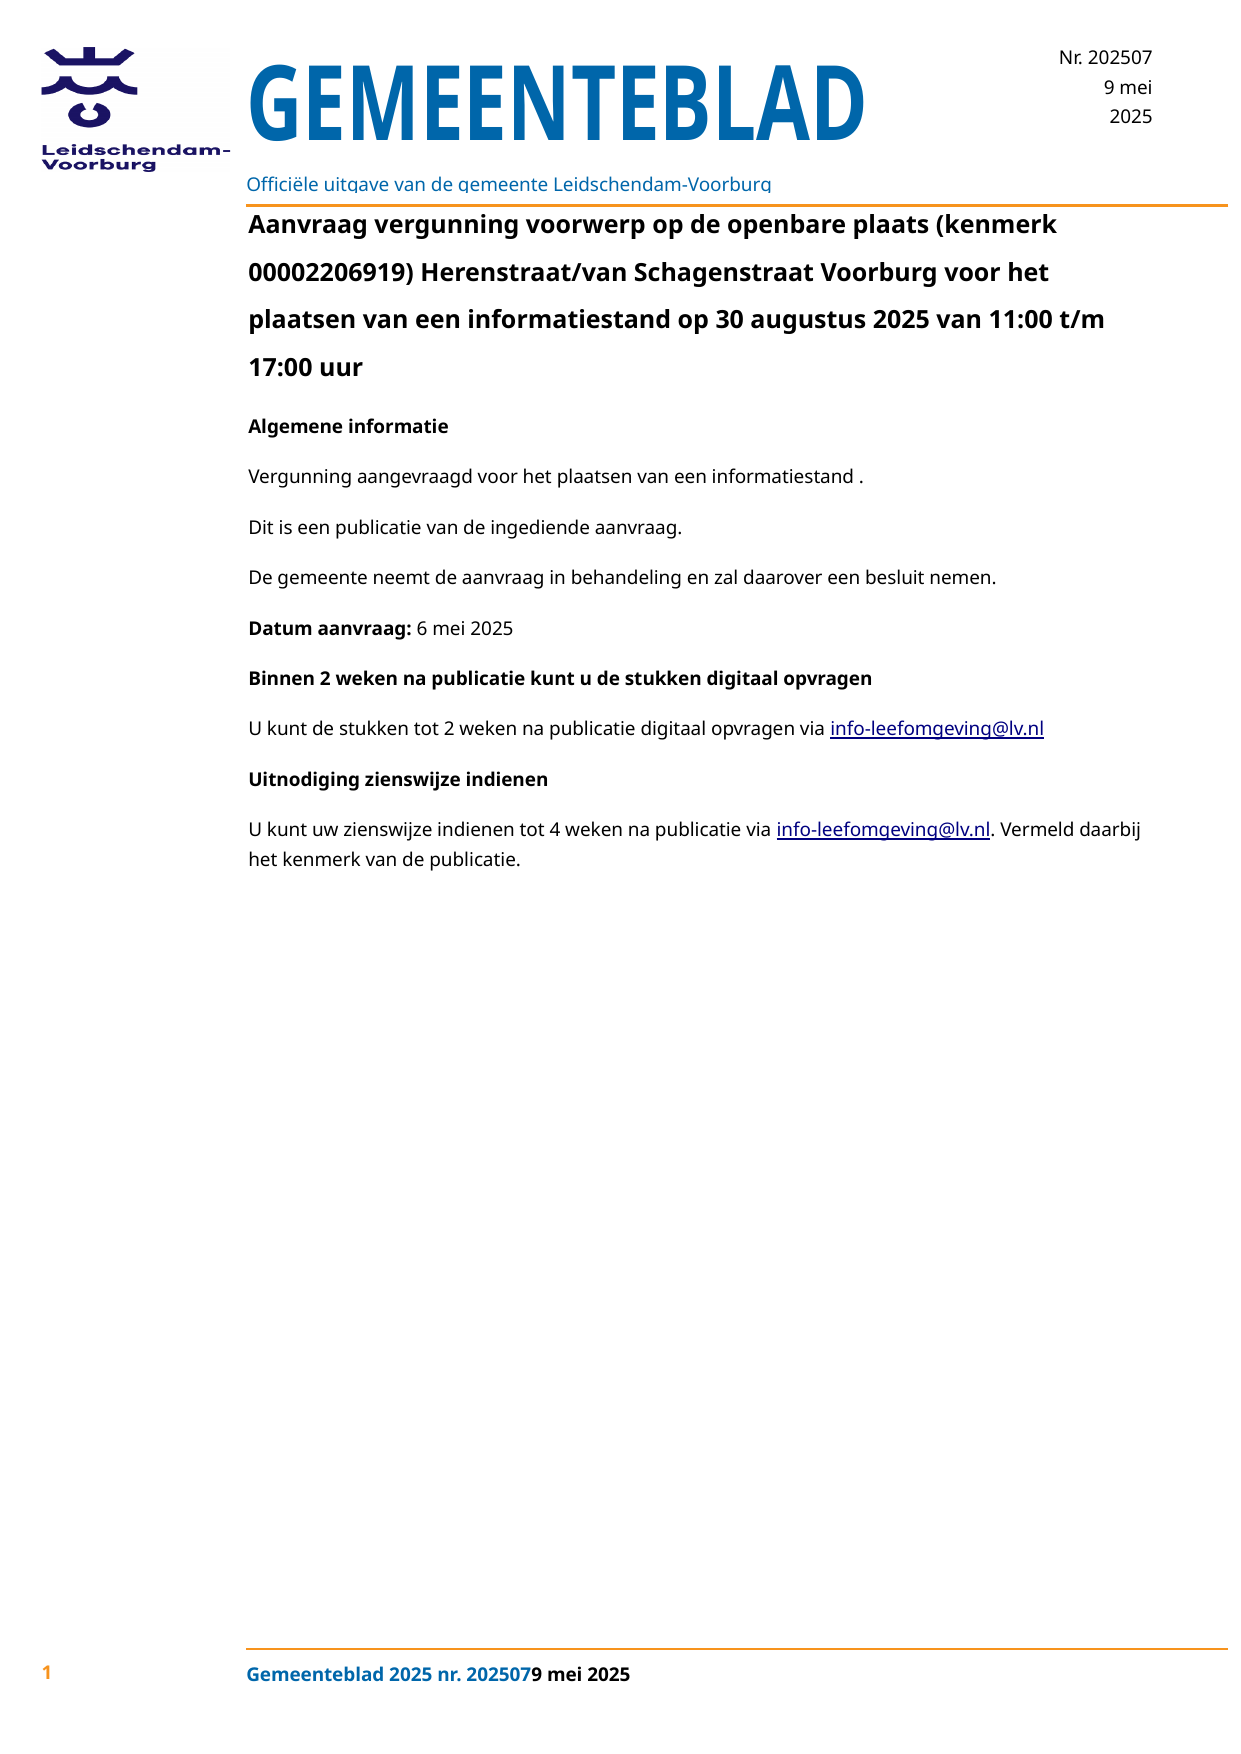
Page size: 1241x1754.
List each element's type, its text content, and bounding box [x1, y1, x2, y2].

picture [41, 47, 231, 172]
text Binnen 2 weken na publicatie kunt u de stukken digitaal opvragen [248, 665, 1152, 691]
text De gemeente neemt de aanvraag in behandeling en zal daarover een besluit nemen. [248, 564, 1152, 590]
text Algemene informatie [248, 413, 1152, 439]
text Vergunning aangevraagd voor het plaatsen van een informatiestand . [248, 463, 1152, 489]
text Dit is een publicatie van de ingediende aanvraag. [248, 514, 1152, 540]
text U kunt uw zienswijze indienen tot 4 weken na publicatie via info-leefomgeving@lv.nl. Vermeld daarbij het kenmerk van de publicatie. [248, 816, 1152, 872]
text Aanvraag vergunning voorwerp op de openbare plaats (kenmerk 00002206919) Herenstraat/van Schagenstraat Voorburg voor het plaatsen van een informatiestand op 30 augustus 2025 van 11:00 t/m 17:00 uur [248, 207, 1152, 384]
text Datum aanvraag: 6 mei 2025 [248, 615, 1152, 641]
text Uitnodiging zienswijze indienen [248, 766, 1152, 792]
text U kunt de stukken tot 2 weken na publicatie digitaal opvragen via info-leefomgeving@lv.nl [248, 716, 1152, 741]
